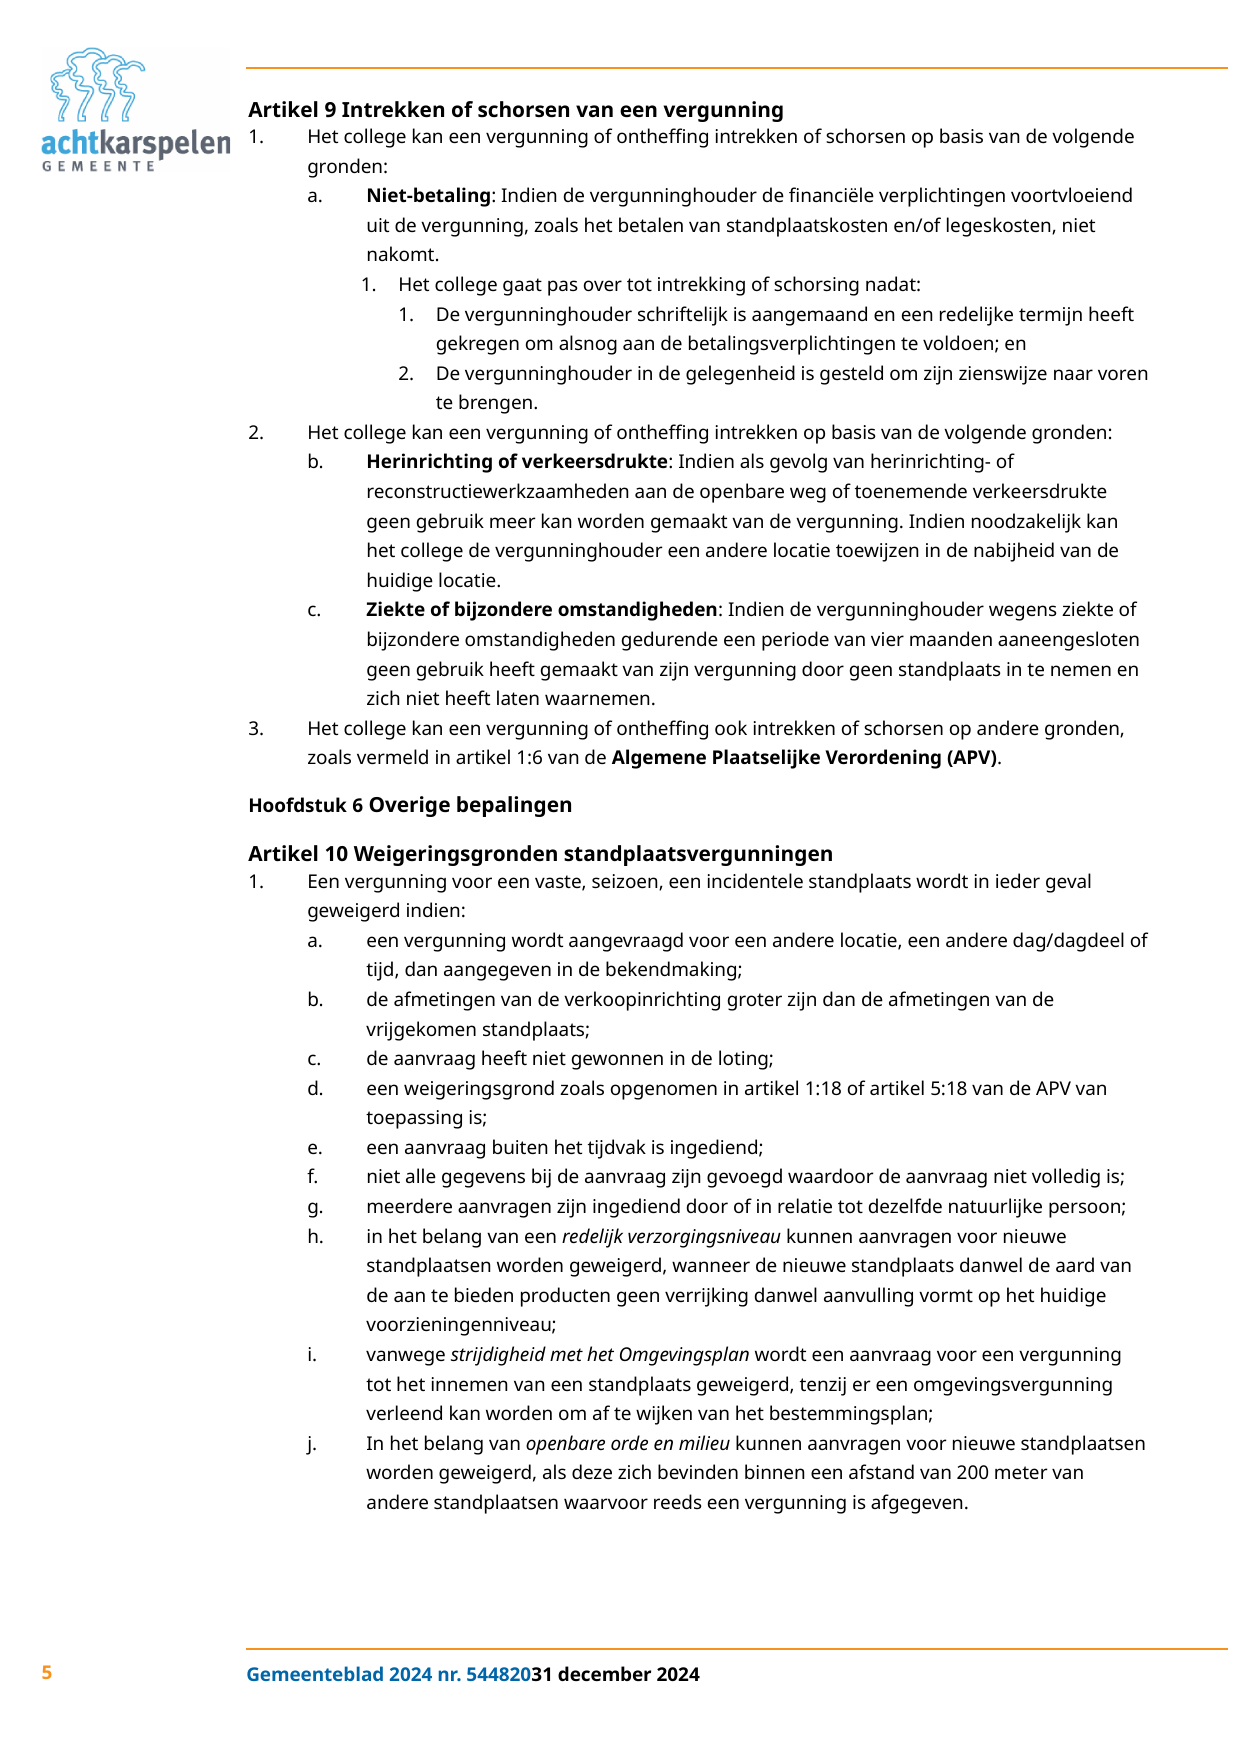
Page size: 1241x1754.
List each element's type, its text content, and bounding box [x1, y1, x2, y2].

list In het belang van openbare orde en milieu kunnen aanvragen voor nieuwe standplaatsen worden geweigerd, als deze zich bevinden binnen een afstand van 200 meter van andere standplaatsen waarvoor reeds een vergunning is afgegeven. [307, 1430, 1152, 1515]
list een aanvraag buiten het tijdvak is ingediend; [307, 1134, 1152, 1160]
list De vergunninghouder in de gelegenheid is gesteld om zijn zienswijze naar voren te brengen. [398, 360, 1152, 415]
list een weigeringsgrond zoals opgenomen in artikel 1:18 of artikel 5:18 van de APV van toepassing is; [307, 1075, 1152, 1130]
list De vergunninghouder schriftelijk is aangemaand en een redelijke termijn heeft gekregen om alsnog aan de betalingsverplichtingen te voldoen; en [398, 301, 1152, 356]
list Het college kan een vergunning of ontheffing intrekken of schorsen op basis van de volgende gronden: [248, 123, 1152, 178]
list Een vergunning voor een vaste, seizoen, een incidentele standplaats wordt in ieder geval geweigerd indien: [248, 868, 1152, 923]
text Hoofdstuk 6 Overige bepalingen [248, 790, 1152, 818]
list Het college kan een vergunning of ontheffing ook intrekken of schorsen op andere gronden, zoals vermeld in artikel 1:6 van de Algemene Plaatselijke Verordening (APV). [248, 715, 1152, 770]
list in het belang van een redelijk verzorgingsniveau kunnen aanvragen voor nieuwe standplaatsen worden geweigerd, wanneer de nieuwe standplaats danwel de aard van de aan te bieden producten geen verrijking danwel aanvulling vormt op het huidige voorzieningenniveau; [307, 1223, 1152, 1337]
list de afmetingen van de verkoopinrichting groter zijn dan de afmetingen van de vrijgekomen standplaats; [307, 986, 1152, 1041]
list Ziekte of bijzondere omstandigheden: Indien de vergunninghouder wegens ziekte of bijzondere omstandigheden gedurende een periode van vier maanden aaneengesloten geen gebruik heeft gemaakt van zijn vergunning door geen standplaats in te nemen en zich niet heeft laten waarnemen. [307, 597, 1152, 711]
list Het college gaat pas over tot intrekking of schorsing nadat: [361, 271, 1152, 297]
list vanwege strijdigheid met het Omgevingsplan wordt een aanvraag voor een vergunning tot het innemen van een standplaats geweigerd, tenzij er een omgevingsvergunning verleend kan worden om af te wijken van het bestemmingsplan; [307, 1341, 1152, 1426]
text Artikel 9 Intrekken of schorsen van een vergunning [248, 95, 1152, 123]
list Het college kan een vergunning of ontheffing intrekken op basis van de volgende gronden: [248, 419, 1152, 445]
list de aanvraag heeft niet gewonnen in de loting; [307, 1045, 1152, 1071]
list Niet-betaling: Indien de vergunninghouder de financiële verplichtingen voortvloeiend uit de vergunning, zoals het betalen van standplaatskosten en/of legeskosten, niet nakomt. [307, 182, 1152, 267]
list niet alle gegevens bij de aanvraag zijn gevoegd waardoor de aanvraag niet volledig is; [307, 1164, 1152, 1189]
picture [41, 47, 231, 172]
text Artikel 10 Weigeringsgronden standplaatsvergunningen [248, 839, 1152, 868]
list Herinrichting of verkeersdrukte: Indien als gevolg van herinrichting- of reconstructiewerkzaamheden aan de openbare weg of toenemende verkeersdrukte geen gebruik meer kan worden gemaakt van de vergunning. Indien noodzakelijk kan het college de vergunninghouder een andere locatie toewijzen in de nabijheid van de huidige locatie. [307, 449, 1152, 593]
list een vergunning wordt aangevraagd voor een andere locatie, een andere dag/dagdeel of tijd, dan aangegeven in de bekendmaking; [307, 927, 1152, 982]
list meerdere aanvragen zijn ingediend door of in relatie tot dezelfde natuurlijke persoon; [307, 1193, 1152, 1219]
